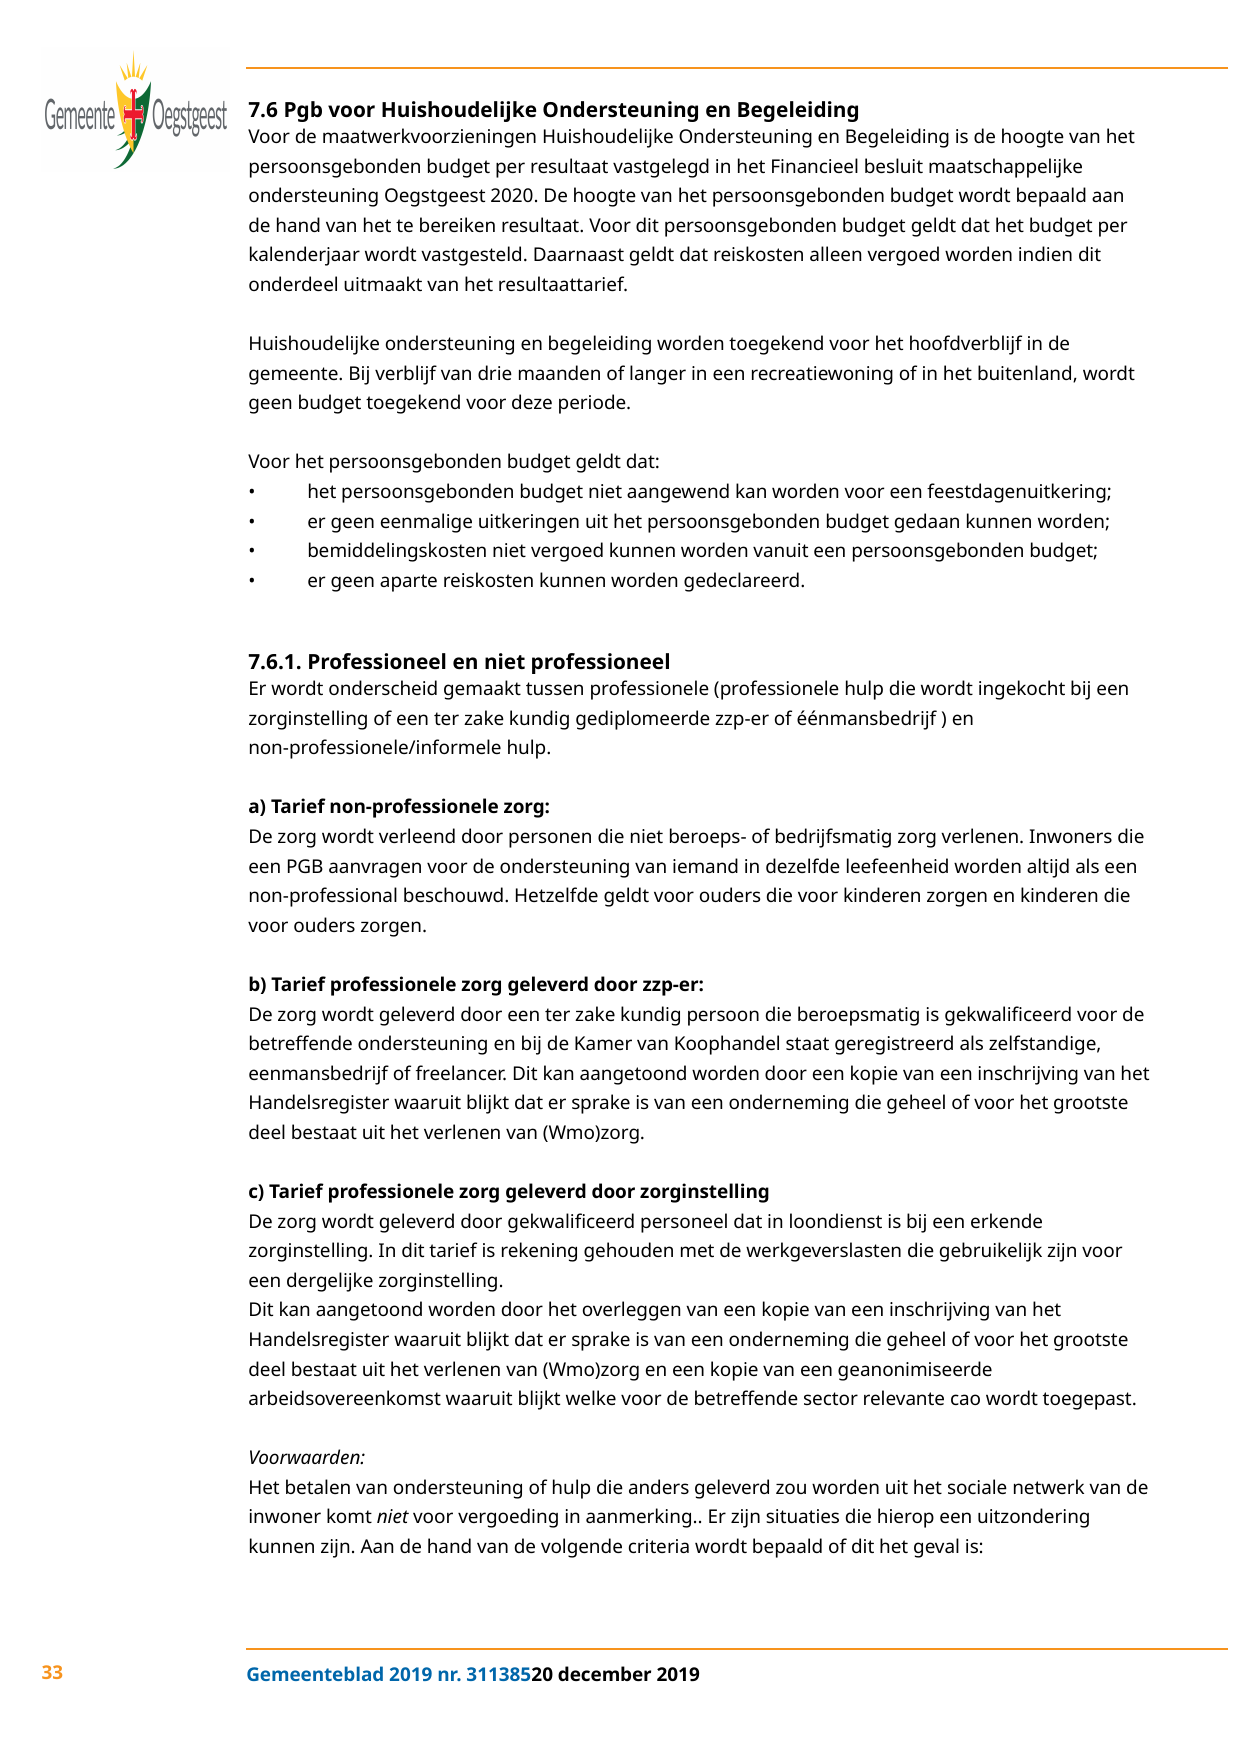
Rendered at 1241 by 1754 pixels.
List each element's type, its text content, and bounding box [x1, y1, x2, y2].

list bemiddelingskosten niet vergoed kunnen worden vanuit een persoonsgebonden budget; [248, 537, 1152, 563]
list er geen eenmalige uitkeringen uit het persoonsgebonden budget gedaan kunnen worden; [248, 508, 1152, 533]
text 7.6.1. Professioneel en niet professioneel [248, 647, 1152, 675]
text Het betalen van ondersteuning of hulp die anders geleverd zou worden uit het sociale netwerk van de inwoner komt niet voor vergoeding in aanmerking.. Er zijn situaties die hierop een uitzondering kunnen zijn. Aan de hand van de volgende criteria wordt bepaald of dit het geval is: [248, 1474, 1152, 1559]
text De zorg wordt verleend door personen die niet beroeps- of bedrijfsmatig zorg verlenen. Inwoners die een PGB aanvragen voor de ondersteuning van iemand in dezelfde leefeenheid worden altijd als een non-professional beschouwd. Hetzelfde geldt voor ouders die voor kinderen zorgen en kinderen die voor ouders zorgen. [248, 823, 1152, 938]
text Voorwaarden: [248, 1444, 1152, 1470]
list het persoonsgebonden budget niet aangewend kan worden voor een feestdagenuitkering; [248, 478, 1152, 504]
text Voor de maatwerkvoorzieningen Huishoudelijke Ondersteuning en Begeleiding is de hoogte van het persoonsgebonden budget per resultaat vastgelegd in het Financieel besluit maatschappelijke ondersteuning Oegstgeest 2020. De hoogte van het persoonsgebonden budget wordt bepaald aan de hand van het te bereiken resultaat. Voor dit persoonsgebonden budget geldt dat het budget per kalenderjaar wordt vastgesteld. Daarnaast geldt dat reiskosten alleen vergoed worden indien dit onderdeel uitmaakt van het resultaattarief. [248, 123, 1152, 297]
list er geen aparte reiskosten kunnen worden gedeclareerd. [248, 567, 1152, 593]
text Dit kan aangetoond worden door het overleggen van een kopie van een inschrijving van het Handelsregister waaruit blijkt dat er sprake is van een onderneming die geheel of voor het grootste deel bestaat uit het verlenen van (Wmo)zorg en een kopie van een geanonimiseerde arbeidsovereenkomst waaruit blijkt welke voor de betreffende sector relevante cao wordt toegepast. [248, 1297, 1152, 1411]
text a) Tarief non-professionele zorg: [248, 794, 1152, 819]
text De zorg wordt geleverd door gekwalificeerd personeel dat in loondienst is bij een erkende zorginstelling. In dit tarief is rekening gehouden met de werkgeverslasten die gebruikelijk zijn voor een dergelijke zorginstelling. [248, 1208, 1152, 1293]
text Er wordt onderscheid gemaakt tussen professionele (professionele hulp die wordt ingekocht bij een zorginstelling of een ter zake kundig gediplomeerde zzp-er of éénmansbedrijf ) en non-professionele/informele hulp. [248, 675, 1152, 760]
text Huishoudelijke ondersteuning en begeleiding worden toegekend voor het hoofdverblijf in de gemeente. Bij verblijf van drie maanden of langer in een recreatiewoning of in het buitenland, wordt geen budget toegekend voor deze periode. [248, 330, 1152, 415]
picture [41, 47, 231, 172]
text Voor het persoonsgebonden budget geldt dat: [248, 449, 1152, 474]
text c) Tarief professionele zorg geleverd door zorginstelling [248, 1178, 1152, 1204]
text 7.6 Pgb voor Huishoudelijke Ondersteuning en Begeleiding [248, 95, 1152, 123]
text b) Tarief professionele zorg geleverd door zzp-er: [248, 971, 1152, 997]
text De zorg wordt geleverd door een ter zake kundig persoon die beroepsmatig is gekwalificeerd voor de betreffende ondersteuning en bij de Kamer van Koophandel staat geregistreerd als zelfstandige, eenmansbedrijf of freelancer. Dit kan aangetoond worden door een kopie van een inschrijving van het Handelsregister waaruit blijkt dat er sprake is van een onderneming die geheel of voor het grootste deel bestaat uit het verlenen van (Wmo)zorg. [248, 1001, 1152, 1145]
